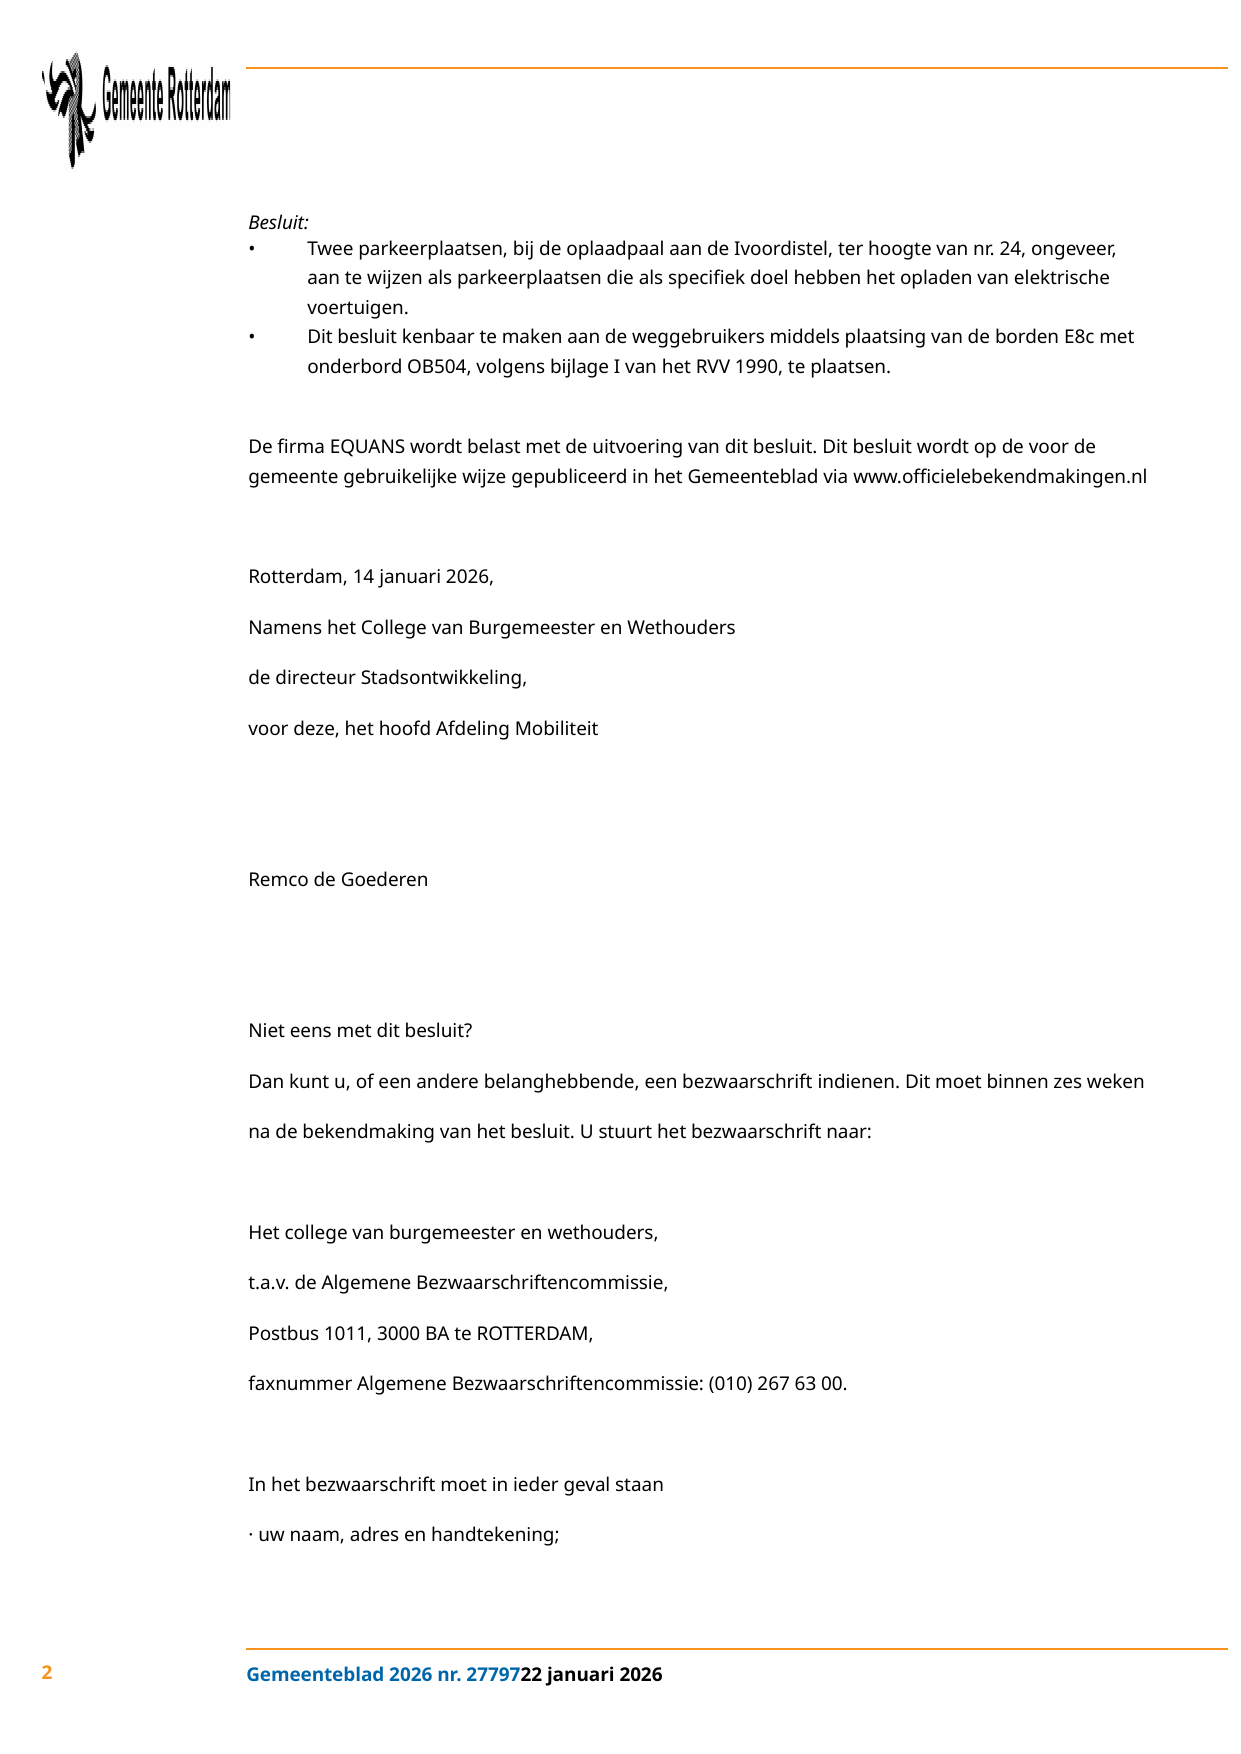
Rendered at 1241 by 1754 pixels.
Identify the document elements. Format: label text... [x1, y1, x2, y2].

text t.a.v. de Algemene Bezwaarschriftencommissie, [248, 1269, 1152, 1295]
text voor deze, het hoofd Afdeling Mobiliteit [248, 715, 1152, 741]
text In het bezwaarschrift moet in ieder geval staan [248, 1471, 1152, 1497]
picture [41, 47, 231, 172]
text De firma EQUANS wordt belast met de uitvoering van dit besluit. Dit besluit wordt op de voor de gemeente gebruikelijke wijze gepubliceerd in het Gemeenteblad via www.officielebekendmakingen.nl [248, 433, 1152, 488]
text Remco de Goederen [248, 866, 1152, 892]
text na de bekendmaking van het besluit. U stuurt het bezwaarschrift naar: [248, 1118, 1152, 1144]
text Namens het College van Burgemeester en Wethouders [248, 614, 1152, 640]
text Besluit: [248, 209, 1152, 235]
list Dit besluit kenbaar te maken aan de weggebruikers middels plaatsing van de borden E8c met onderbord OB504, volgens bijlage I van het RVV 1990, te plaatsen. [248, 324, 1152, 379]
text de directeur Stadsontwikkeling, [248, 664, 1152, 690]
text Rotterdam, 14 januari 2026, [248, 564, 1152, 589]
text Postbus 1011, 3000 BA te ROTTERDAM, [248, 1320, 1152, 1346]
text faxnummer Algemene Bezwaarschriftencommissie: (010) 267 63 00. [248, 1370, 1152, 1396]
list Twee parkeerplaatsen, bij de oplaadpaal aan de Ivoordistel, ter hoogte van nr. 24, ongeveer, aan te wijzen als parkeerplaatsen die als specifiek doel hebben het opladen van elektrische voertuigen. [248, 235, 1152, 320]
text · uw naam, adres en handtekening; [248, 1522, 1152, 1547]
text Het college van burgemeester en wethouders, [248, 1219, 1152, 1245]
text Dan kunt u, of een andere belanghebbende, een bezwaarschrift indienen. Dit moet binnen zes weken [248, 1068, 1152, 1093]
text Niet eens met dit besluit? [248, 1017, 1152, 1043]
